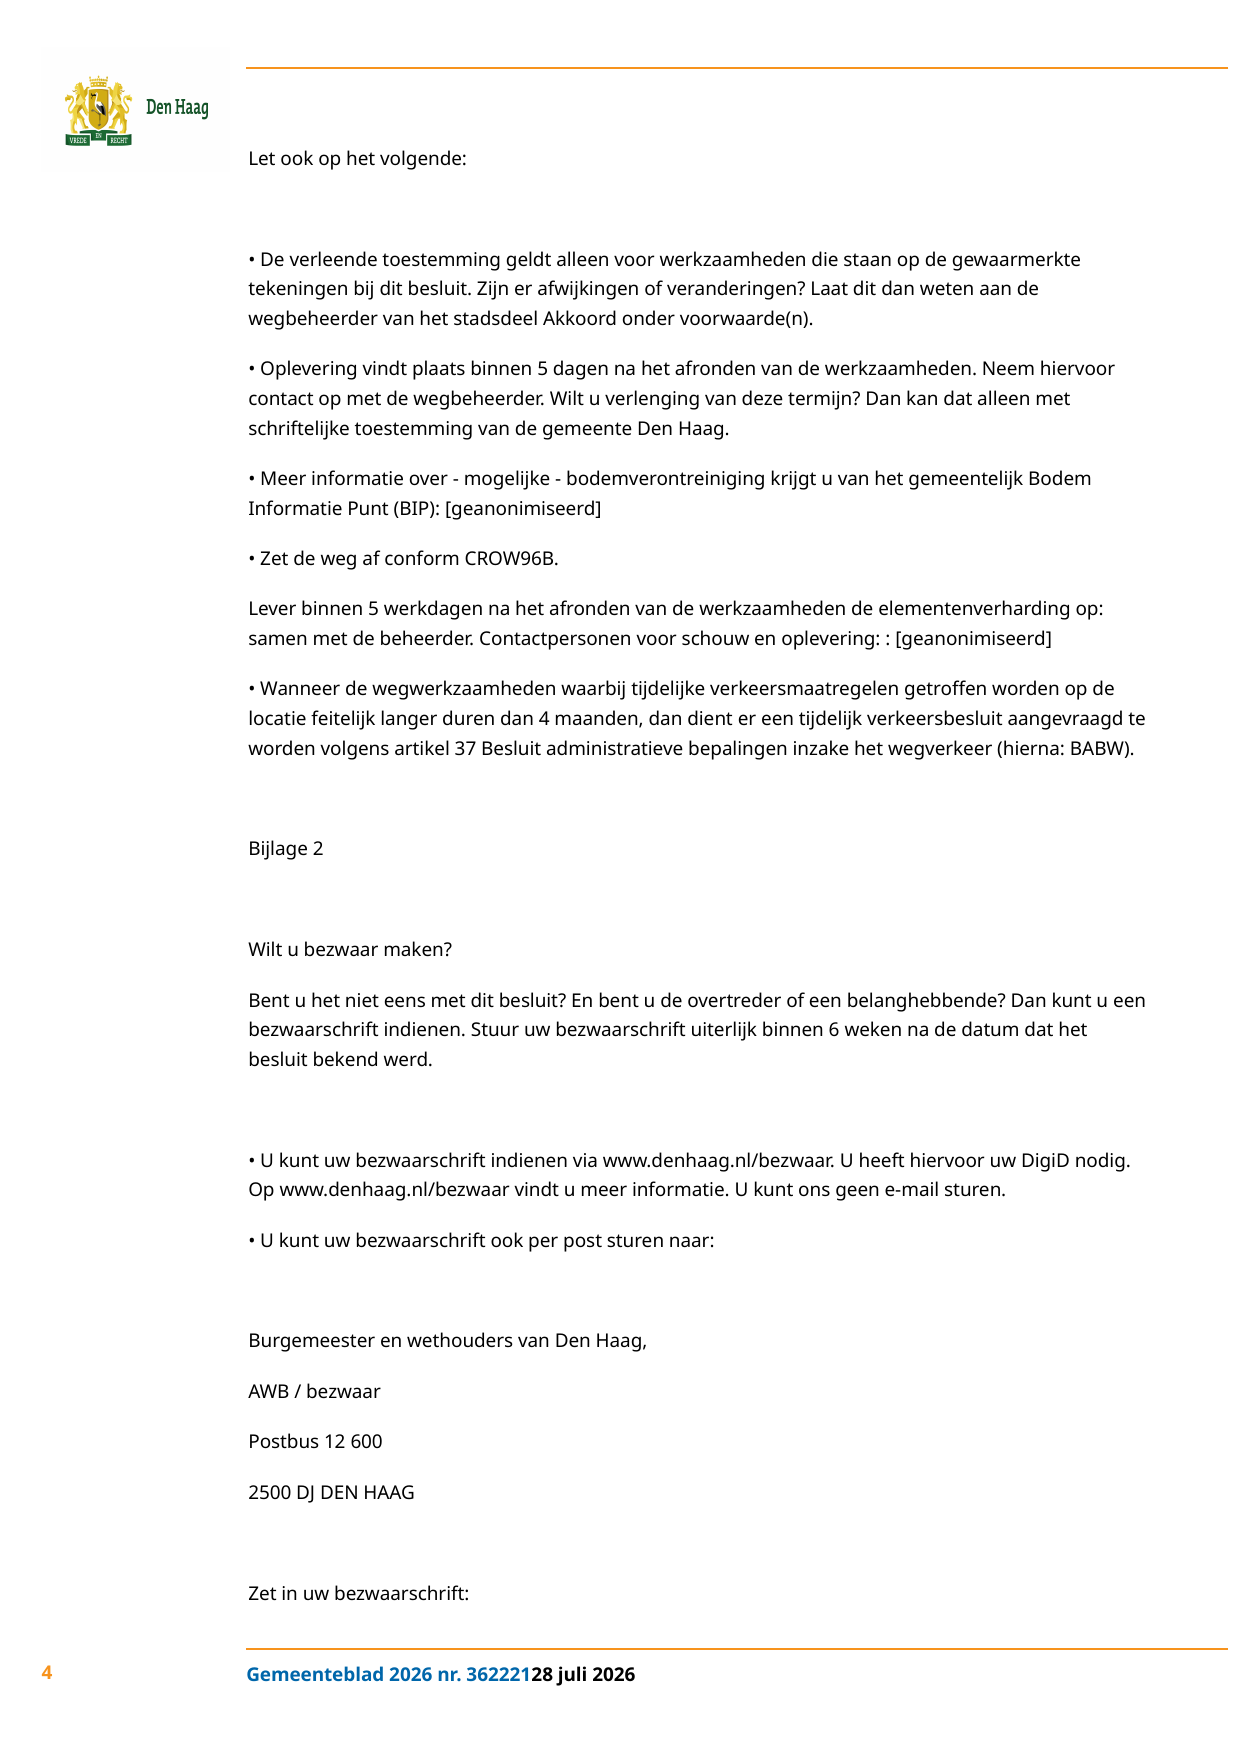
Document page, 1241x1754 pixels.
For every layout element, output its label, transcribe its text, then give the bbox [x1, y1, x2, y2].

text • Wanneer de wegwerkzaamheden waarbij tijdelijke verkeersmaatregelen getroffen worden op de locatie feitelijk langer duren dan 4 maanden, dan dient er een tijdelijk verkeersbesluit aangevraagd te worden volgens artikel 37 Besluit administratieve bepalingen inzake het wegverkeer (hierna: BABW). [248, 676, 1152, 761]
text Lever binnen 5 werkdagen na het afronden van de werkzaamheden de elementenverharding op: samen met de beheerder. Contactpersonen voor schouw en oplevering: : [geanonimiseerd] [248, 596, 1152, 651]
text Postbus 12 600 [248, 1428, 1152, 1454]
text • De verleende toestemming geldt alleen voor werkzaamheden die staan op de gewaarmerkte tekeningen bij dit besluit. Zijn er afwijkingen of veranderingen? Laat dit dan weten aan de wegbeheerder van het stadsdeel Akkoord onder voorwaarde(n). [248, 246, 1152, 331]
text Bent u het niet eens met dit besluit? En bent u de overtreder of een belanghebbende? Dan kunt u een bezwaarschrift indienen. Stuur uw bezwaarschrift uiterlijk binnen 6 weken na de datum dat het besluit bekend werd. [248, 987, 1152, 1072]
text Bijlage 2 [248, 836, 1152, 861]
text • U kunt uw bezwaarschrift ook per post sturen naar: [248, 1227, 1152, 1253]
text • Meer informatie over - mogelijke - bodemverontreiniging krijgt u van het gemeentelijk Bodem Informatie Punt (BIP): [geanonimiseerd] [248, 465, 1152, 521]
text • U kunt uw bezwaarschrift indienen via www.denhaag.nl/bezwaar. U heeft hiervoor uw DigiD nodig. Op www.denhaag.nl/bezwaar vindt u meer informatie. U kunt ons geen e-mail sturen. [248, 1147, 1152, 1202]
text AWB / bezwaar [248, 1378, 1152, 1404]
text Wilt u bezwaar maken? [248, 936, 1152, 962]
text 2500 DJ DEN HAAG [248, 1479, 1152, 1505]
text Zet in uw bezwaarschrift: [248, 1580, 1152, 1606]
picture [41, 47, 231, 172]
text • Zet de weg af conform CROW96B. [248, 545, 1152, 571]
text • Oplevering vindt plaats binnen 5 dagen na het afronden van de werkzaamheden. Neem hiervoor contact op met de wegbeheerder. Wilt u verlenging van deze termijn? Dan kan dat alleen met schriftelijke toestemming van de gemeente Den Haag. [248, 356, 1152, 441]
text Let ook op het volgende: [248, 145, 1152, 171]
text Burgemeester en wethouders van Den Haag, [248, 1328, 1152, 1353]
